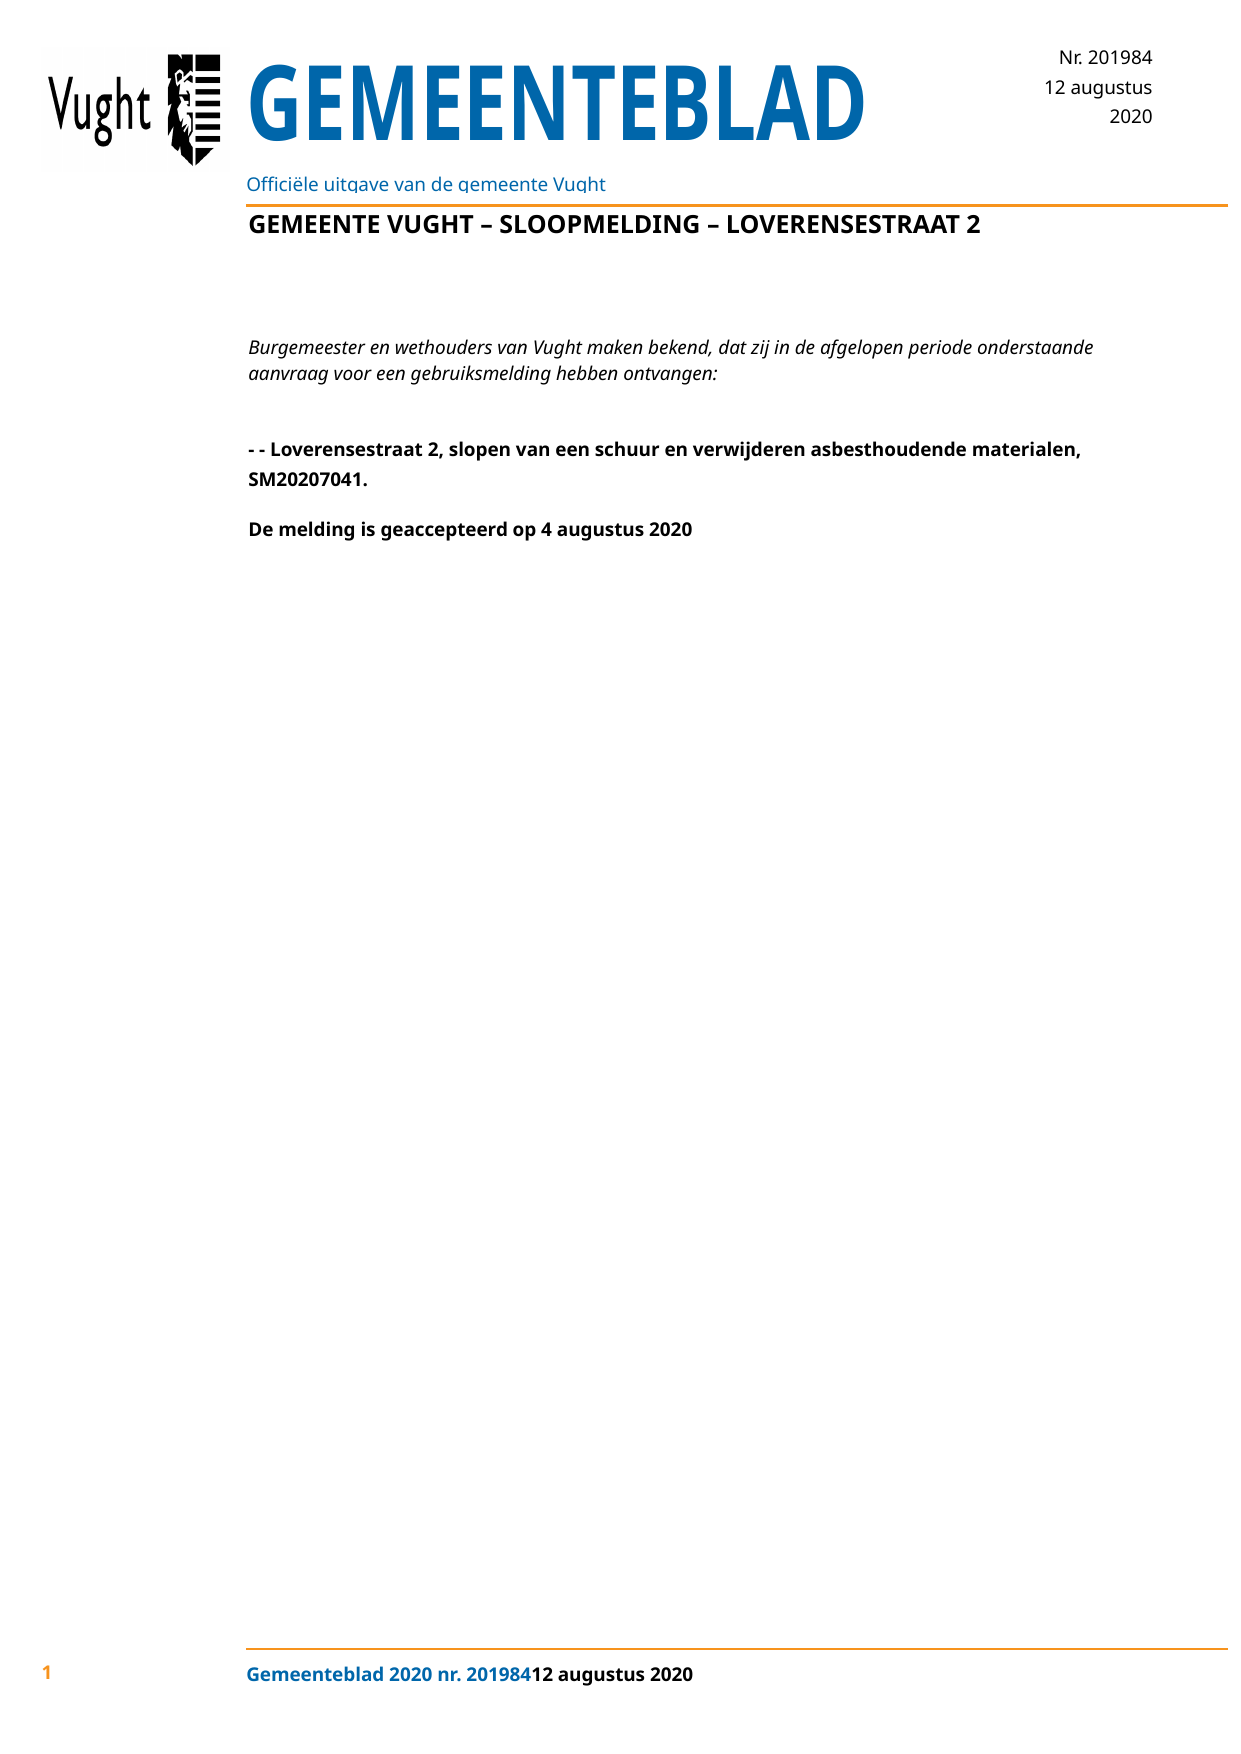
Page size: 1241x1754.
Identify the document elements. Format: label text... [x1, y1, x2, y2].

text De melding is geaccepteerd op 4 augustus 2020 [248, 516, 1152, 542]
text - - Loverensestraat 2, slopen van een schuur en verwijderen asbesthoudende materialen, SM20207041. [248, 436, 1152, 491]
picture [41, 47, 231, 172]
text GEMEENTE VUGHT – SLOOPMELDING – LOVERENSESTRAAT 2 [248, 207, 1152, 241]
text Burgemeester en wethouders van Vught maken bekend, dat zij in de afgelopen periode onderstaande aanvraag voor een gebruiksmelding hebben ontvangen: [248, 334, 1152, 386]
